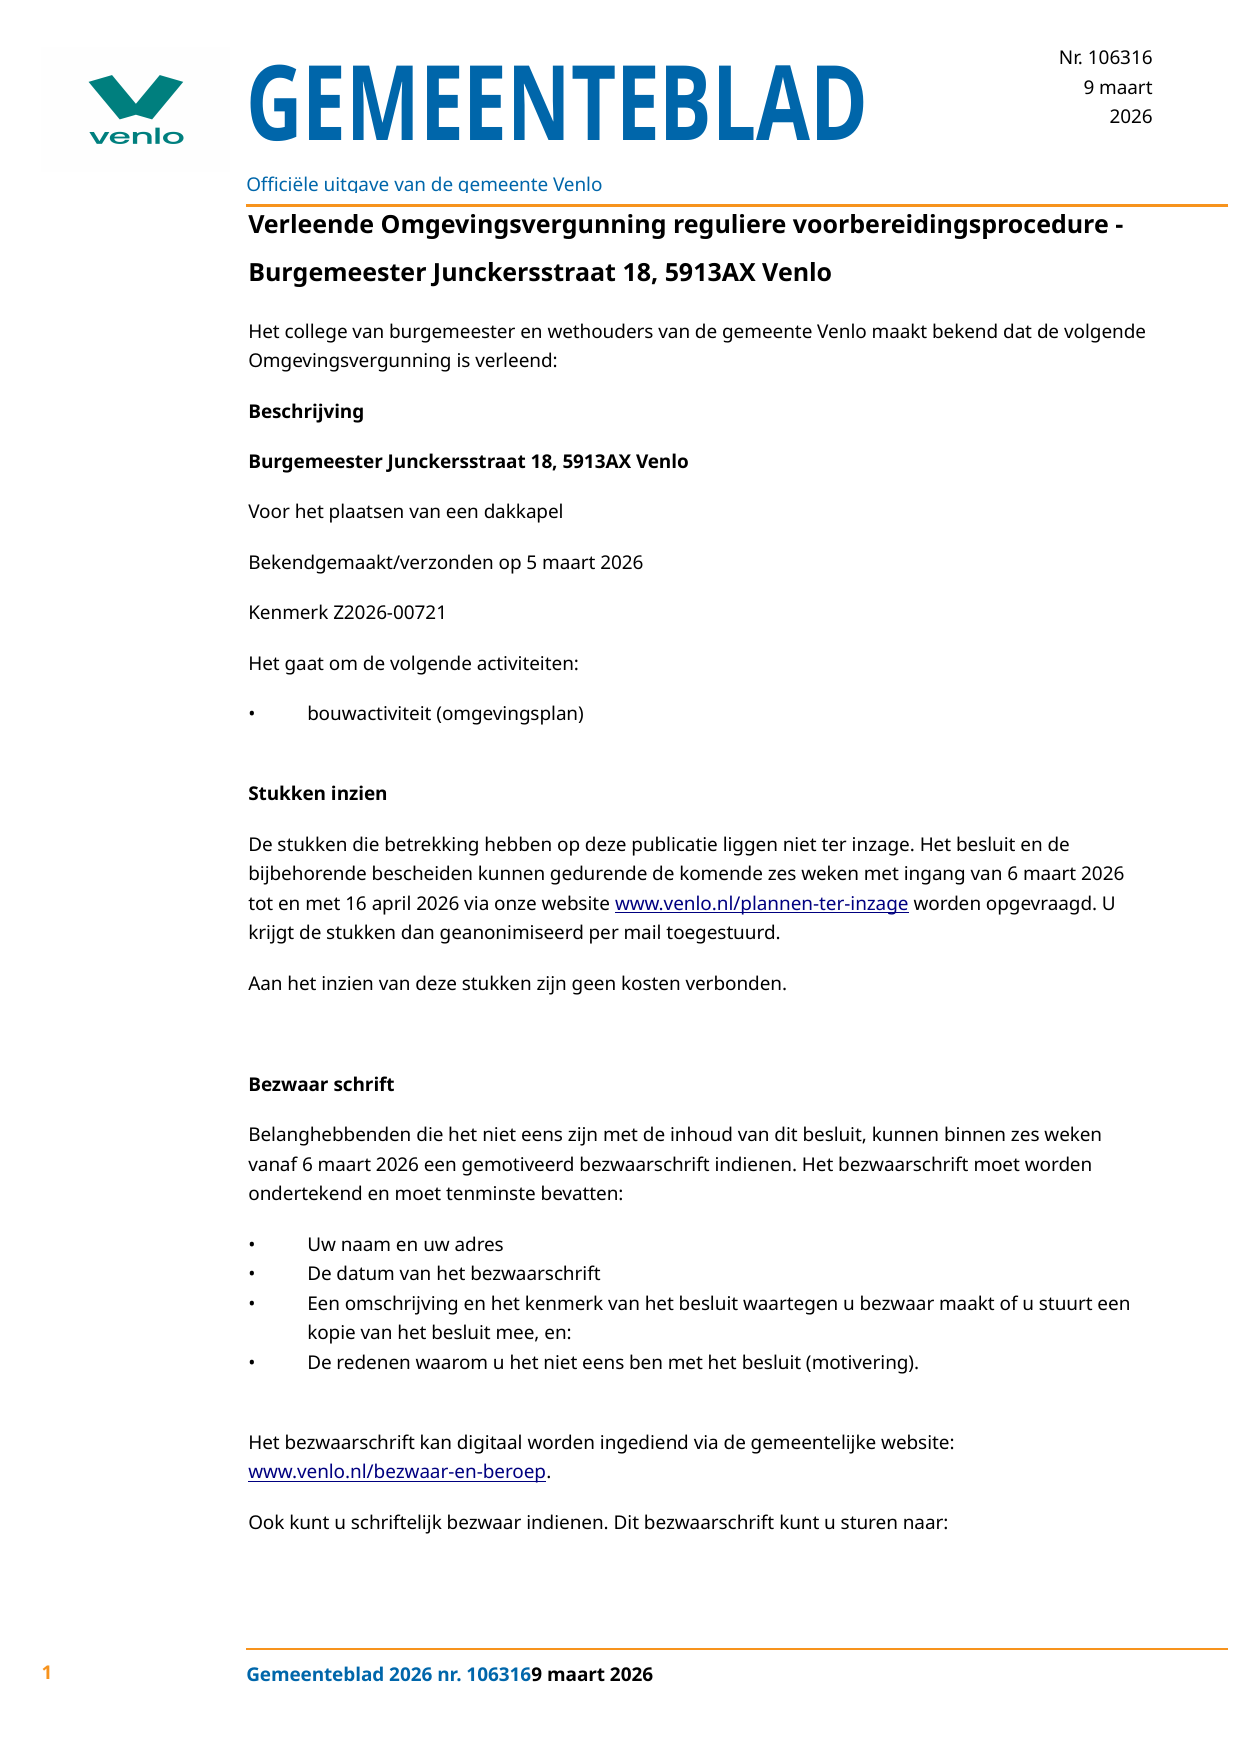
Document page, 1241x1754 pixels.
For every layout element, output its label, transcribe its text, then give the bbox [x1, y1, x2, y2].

text Bekendgemaakt/verzonden op 5 maart 2026 [248, 549, 1152, 575]
text De stukken die betrekking hebben op deze publicatie liggen niet ter inzage. Het besluit en de bijbehorende bescheiden kunnen gedurende de komende zes weken met ingang van 6 maart 2026 tot en met 16 april 2026 via onze website www.venlo.nl/plannen-ter-inzage worden opgevraagd. U krijgt de stukken dan geanonimiseerd per mail toegestuurd. [248, 831, 1152, 945]
text Beschrijving [248, 398, 1152, 424]
picture [41, 47, 231, 172]
text Burgemeester Junckersstraat 18, 5913AX Venlo [248, 448, 1152, 474]
text Kenmerk Z2026-00721 [248, 599, 1152, 625]
list bouwactiviteit (omgevingsplan) [248, 700, 1152, 726]
text Het college van burgemeester en wethouders van de gemeente Venlo maakt bekend dat de volgende Omgevingsvergunning is verleend: [248, 318, 1152, 373]
text Voor het plaatsen van een dakkapel [248, 499, 1152, 524]
list De datum van het bezwaarschrift [248, 1260, 1152, 1286]
list Een omschrijving en het kenmerk van het besluit waartegen u bezwaar maakt of u stuurt een kopie van het besluit mee, en: [248, 1290, 1152, 1345]
text Ook kunt u schriftelijk bezwaar indienen. Dit bezwaarschrift kunt u sturen naar: [248, 1509, 1152, 1535]
text Belanghebbenden die het niet eens zijn met de inhoud van dit besluit, kunnen binnen zes weken vanaf 6 maart 2026 een gemotiveerd bezwaarschrift indienen. Het bezwaarschrift moet worden ondertekend en moet tenminste bevatten: [248, 1121, 1152, 1206]
text Bezwaar schrift [248, 1071, 1152, 1097]
text Verleende Omgevingsvergunning reguliere voorbereidingsprocedure - Burgemeester Junckersstraat 18, 5913AX Venlo [248, 207, 1152, 288]
text Het bezwaarschrift kan digitaal worden ingediend via de gemeentelijke website: www.venlo.nl/bezwaar-en-beroep. [248, 1429, 1152, 1484]
list Uw naam en uw adres [248, 1231, 1152, 1257]
text Stukken inzien [248, 780, 1152, 806]
list De redenen waarom u het niet eens ben met het besluit (motivering). [248, 1349, 1152, 1375]
text Aan het inzien van deze stukken zijn geen kosten verbonden. [248, 970, 1152, 996]
text Het gaat om de volgende activiteiten: [248, 650, 1152, 676]
